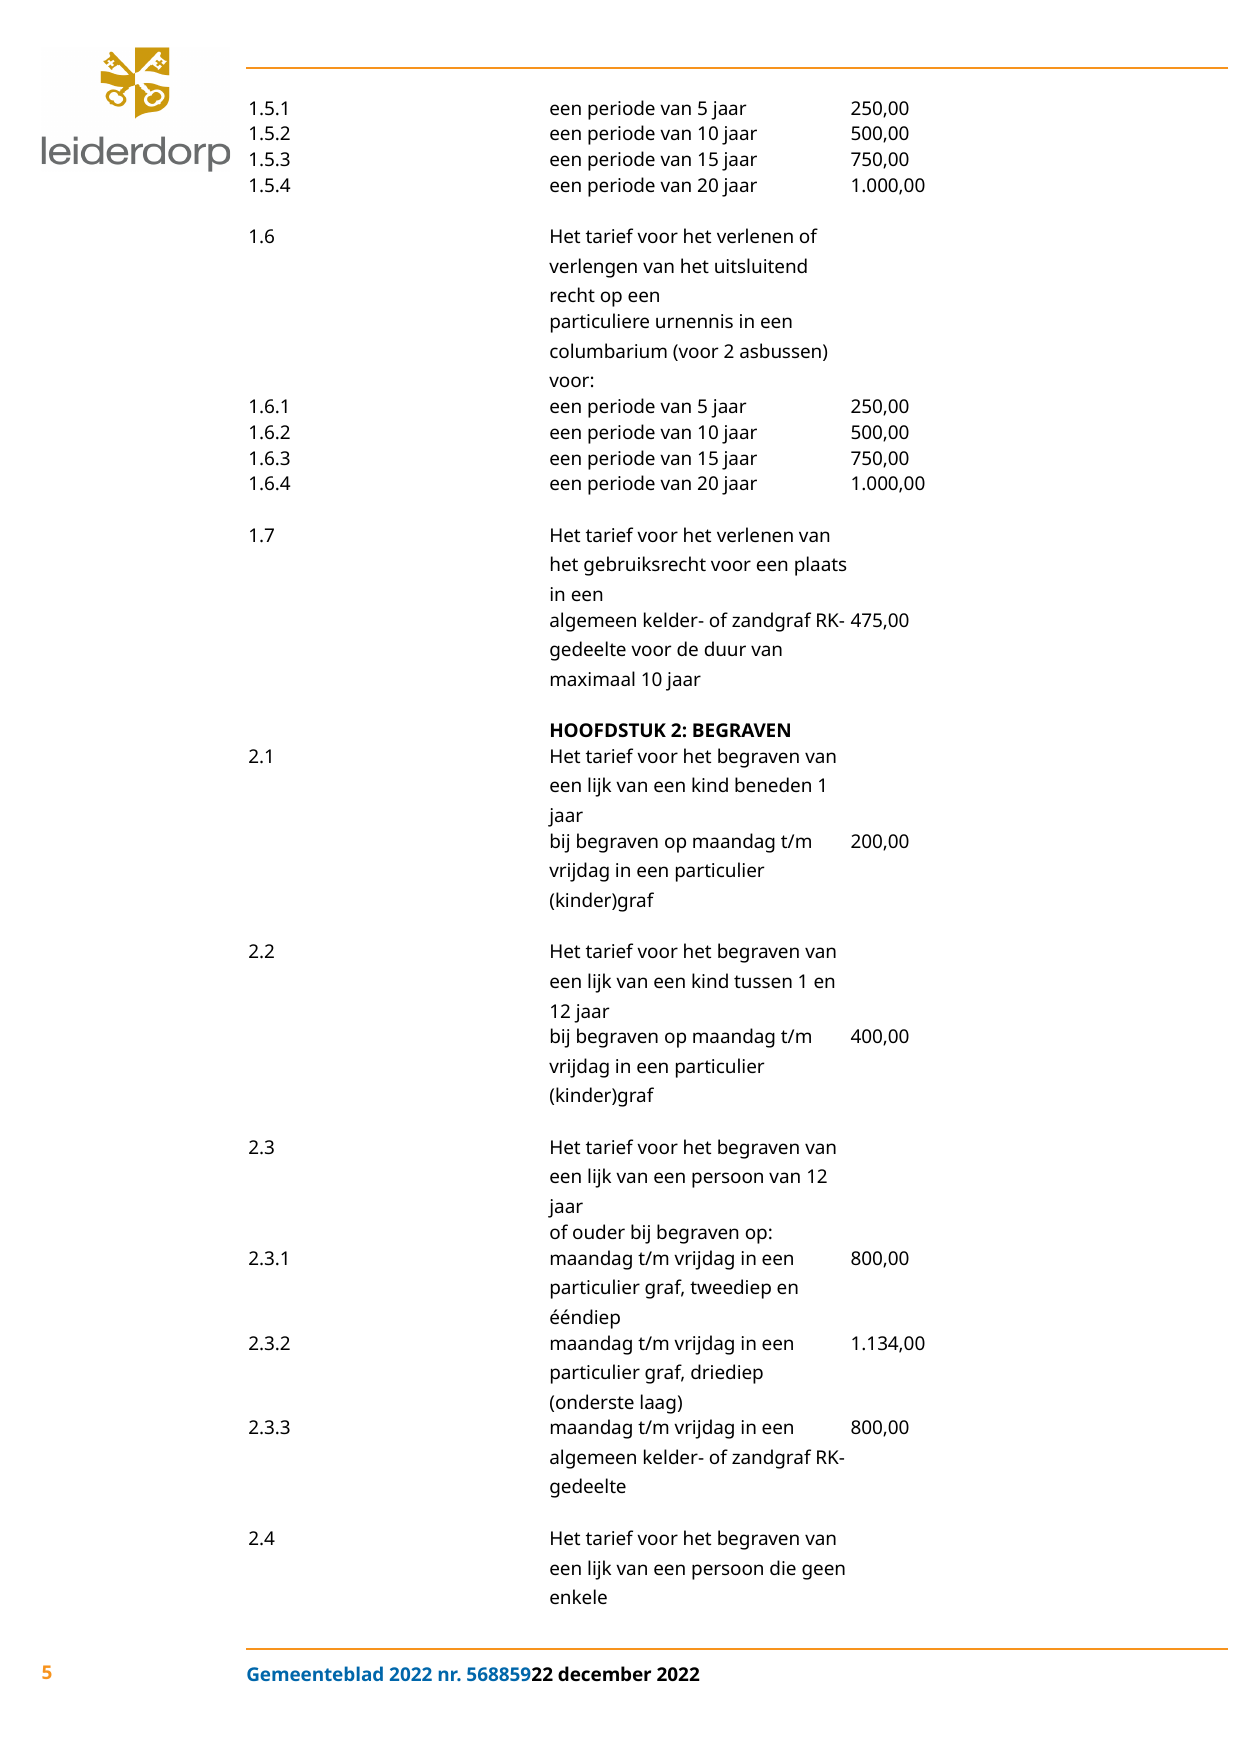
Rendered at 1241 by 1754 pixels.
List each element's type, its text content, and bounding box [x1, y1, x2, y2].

table_cell Het tarief voor het verlenen of verlengen van het uitsluitend recht op een [549, 224, 850, 308]
table_cell [850, 496, 1152, 522]
table_cell 2.3.3 [248, 1415, 549, 1499]
table_cell 1.6.2 [248, 419, 549, 445]
table_cell [850, 1500, 1152, 1525]
table_cell [549, 1500, 850, 1525]
table_cell [850, 718, 1152, 743]
table_cell [850, 308, 1152, 393]
table_cell [850, 743, 1152, 828]
table_cell [248, 718, 549, 743]
table_cell 250,00 [850, 95, 1152, 121]
table_cell [248, 1109, 549, 1134]
table_cell [850, 198, 1152, 223]
table_cell een periode van 10 jaar [549, 121, 850, 146]
table_cell [549, 198, 850, 223]
table_cell [850, 1134, 1152, 1219]
table_cell Het tarief voor het begraven van een lijk van een persoon die geen enkele [549, 1525, 850, 1610]
table_cell 750,00 [850, 146, 1152, 172]
table_cell 200,00 [850, 828, 1152, 913]
table_cell Het tarief voor het begraven van een lijk van een kind tussen 1 en 12 jaar [549, 939, 850, 1023]
table_cell [850, 522, 1152, 607]
table_cell [549, 496, 850, 522]
table_cell 2.3 [248, 1134, 549, 1219]
table_cell 1.5.1 [248, 95, 549, 121]
table_cell 475,00 [850, 607, 1152, 692]
table_cell [850, 692, 1152, 717]
table_cell [248, 828, 549, 913]
table_cell 500,00 [850, 419, 1152, 445]
table_cell 750,00 [850, 445, 1152, 470]
table_cell 2.3.1 [248, 1245, 549, 1330]
table_cell een periode van 15 jaar [549, 445, 850, 470]
table_cell een periode van 10 jaar [549, 419, 850, 445]
table_cell [248, 496, 549, 522]
table_cell 2.4 [248, 1525, 549, 1610]
table_cell Het tarief voor het verlenen van het gebruiksrecht voor een plaats in een [549, 522, 850, 607]
table_cell Het tarief voor het begraven van een lijk van een persoon van 12 jaar [549, 1134, 850, 1219]
table_cell of ouder bij begraven op: [549, 1219, 850, 1245]
table_cell [248, 1024, 549, 1108]
table_cell 1.6.4 [248, 470, 549, 496]
table_cell Het tarief voor het begraven van een lijk van een kind beneden 1 jaar [549, 743, 850, 828]
table_cell 2.1 [248, 743, 549, 828]
table_cell bij begraven op maandag t/m vrijdag in een particulier (kinder)graf [549, 828, 850, 913]
table_cell 1.6 [248, 224, 549, 308]
table_cell 1.000,00 [850, 172, 1152, 198]
table_cell 1.5.3 [248, 146, 549, 172]
table_cell [248, 913, 549, 939]
table_cell 1.000,00 [850, 470, 1152, 496]
table_cell 2.3.2 [248, 1330, 549, 1414]
table_cell particuliere urnennis in een columbarium (voor 2 asbussen) voor: [549, 308, 850, 393]
table_cell een periode van 20 jaar [549, 172, 850, 198]
table_cell [549, 1109, 850, 1134]
table_cell HOOFDSTUK 2: BEGRAVEN [549, 718, 850, 743]
table_cell maandag t/m vrijdag in een particulier graf, driediep (onderste laag) [549, 1330, 850, 1414]
table_cell 2.2 [248, 939, 549, 1023]
table_cell [850, 1109, 1152, 1134]
table_cell [850, 1525, 1152, 1610]
table_cell [850, 939, 1152, 1023]
table_cell 1.134,00 [850, 1330, 1152, 1414]
table_cell [248, 1500, 549, 1525]
table_cell een periode van 15 jaar [549, 146, 850, 172]
table_cell een periode van 5 jaar [549, 393, 850, 419]
table_cell 500,00 [850, 121, 1152, 146]
table_cell 800,00 [850, 1415, 1152, 1499]
table_cell 1.5.2 [248, 121, 549, 146]
table_cell maandag t/m vrijdag in een particulier graf, tweediep en ééndiep [549, 1245, 850, 1330]
table_cell 1.7 [248, 522, 549, 607]
table_cell [549, 692, 850, 717]
table_cell [850, 1219, 1152, 1245]
table_cell algemeen kelder- of zandgraf RK-gedeelte voor de duur van maximaal 10 jaar [549, 607, 850, 692]
table_cell [248, 308, 549, 393]
table_cell 800,00 [850, 1245, 1152, 1330]
table_cell [549, 913, 850, 939]
table_cell maandag t/m vrijdag in een algemeen kelder- of zandgraf RK-gedeelte [549, 1415, 850, 1499]
table_cell 1.6.3 [248, 445, 549, 470]
table_cell [850, 913, 1152, 939]
table_cell 250,00 [850, 393, 1152, 419]
picture [41, 47, 231, 172]
table_cell [248, 607, 549, 692]
table_cell een periode van 20 jaar [549, 470, 850, 496]
table_cell [850, 224, 1152, 308]
table_cell [248, 198, 549, 223]
table_cell [248, 1219, 549, 1245]
table_cell 1.5.4 [248, 172, 549, 198]
table_cell [248, 692, 549, 717]
table_cell 1.6.1 [248, 393, 549, 419]
table_cell een periode van 5 jaar [549, 95, 850, 121]
table_cell bij begraven op maandag t/m vrijdag in een particulier (kinder)graf [549, 1024, 850, 1108]
table_cell 400,00 [850, 1024, 1152, 1108]
